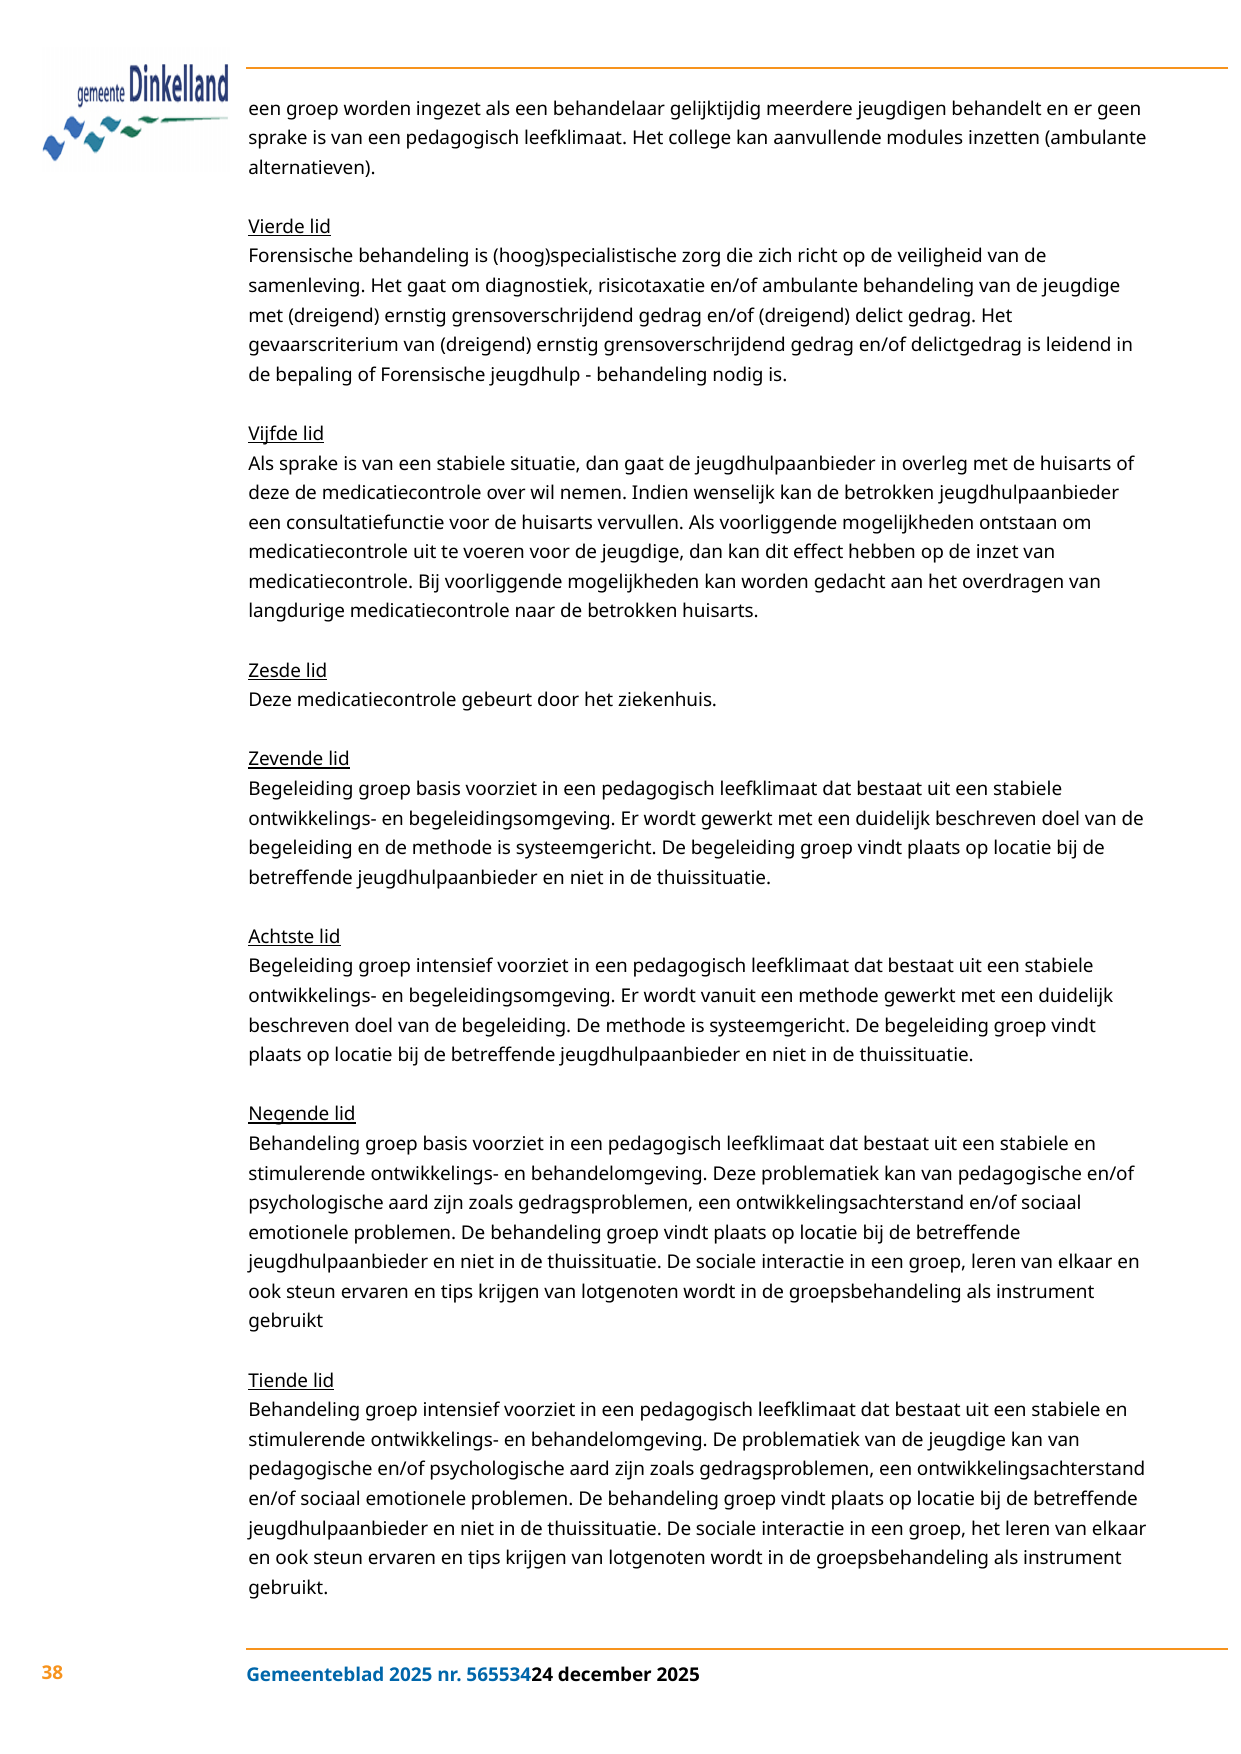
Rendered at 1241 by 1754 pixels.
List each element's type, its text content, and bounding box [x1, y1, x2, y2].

text Deze medicatiecontrole gebeurt door het ziekenhuis. [248, 686, 1152, 712]
text Forensische behandeling is (hoog)specialistische zorg die zich richt op de veiligheid van de samenleving. Het gaat om diagnostiek, risicotaxatie en/of ambulante behandeling van de jeugdige met (dreigend) ernstig grensoverschrijdend gedrag en/of (dreigend) delict gedrag. Het gevaarscriterium van (dreigend) ernstig grensoverschrijdend gedrag en/of delictgedrag is leidend in de bepaling of Forensische jeugdhulp - behandeling nodig is. [248, 243, 1152, 387]
text Zevende lid [248, 746, 1152, 771]
text Behandeling groep intensief voorziet in een pedagogisch leefklimaat dat bestaat uit een stabiele en stimulerende ontwikkelings- en behandelomgeving. De problematiek van de jeugdige kan van pedagogische en/of psychologische aard zijn zoals gedragsproblemen, een ontwikkelingsachterstand en/of sociaal emotionele problemen. De behandeling groep vindt plaats op locatie bij de betreffende jeugdhulpaanbieder en niet in de thuissituatie. De sociale interactie in een groep, het leren van elkaar en ook steun ervaren en tips krijgen van lotgenoten wordt in de groepsbehandeling als instrument gebruikt. [248, 1396, 1152, 1600]
text Achtste lid [248, 923, 1152, 949]
text Vijfde lid [248, 420, 1152, 446]
text Begeleiding groep basis voorziet in een pedagogisch leefklimaat dat bestaat uit een stabiele ontwikkelings- en begeleidingsomgeving. Er wordt gewerkt met een duidelijk beschreven doel van de begeleiding en de methode is systeemgericht. De begeleiding groep vindt plaats op locatie bij de betreffende jeugdhulpaanbieder en niet in de thuissituatie. [248, 775, 1152, 890]
picture [41, 47, 231, 172]
text Tiende lid [248, 1367, 1152, 1393]
text Begeleiding groep intensief voorziet in een pedagogisch leefklimaat dat bestaat uit een stabiele ontwikkelings- en begeleidingsomgeving. Er wordt vanuit een methode gewerkt met een duidelijk beschreven doel van de begeleiding. De methode is systeemgericht. De begeleiding groep vindt plaats op locatie bij de betreffende jeugdhulpaanbieder en niet in de thuissituatie. [248, 953, 1152, 1067]
text een groep worden ingezet als een behandelaar gelijktijdig meerdere jeugdigen behandelt en er geen sprake is van een pedagogisch leefklimaat. Het college kan aanvullende modules inzetten (ambulante alternatieven). [248, 95, 1152, 180]
text Vierde lid [248, 213, 1152, 239]
text Als sprake is van een stabiele situatie, dan gaat de jeugdhulpaanbieder in overleg met de huisarts of deze de medicatiecontrole over wil nemen. Indien wenselijk kan de betrokken jeugdhulpaanbieder een consultatiefunctie voor de huisarts vervullen. Als voorliggende mogelijkheden ontstaan om medicatiecontrole uit te voeren voor de jeugdige, dan kan dit effect hebben op de inzet van medicatiecontrole. Bij voorliggende mogelijkheden kan worden gedacht aan het overdragen van langdurige medicatiecontrole naar de betrokken huisarts. [248, 450, 1152, 623]
text Behandeling groep basis voorziet in een pedagogisch leefklimaat dat bestaat uit een stabiele en stimulerende ontwikkelings- en behandelomgeving. Deze problematiek kan van pedagogische en/of psychologische aard zijn zoals gedragsproblemen, een ontwikkelingsachterstand en/of sociaal emotionele problemen. De behandeling groep vindt plaats op locatie bij de betreffende jeugdhulpaanbieder en niet in de thuissituatie. De sociale interactie in een groep, leren van elkaar en ook steun ervaren en tips krijgen van lotgenoten wordt in de groepsbehandeling als instrument gebruikt [248, 1130, 1152, 1333]
text Negende lid [248, 1101, 1152, 1126]
text Zesde lid [248, 657, 1152, 683]
